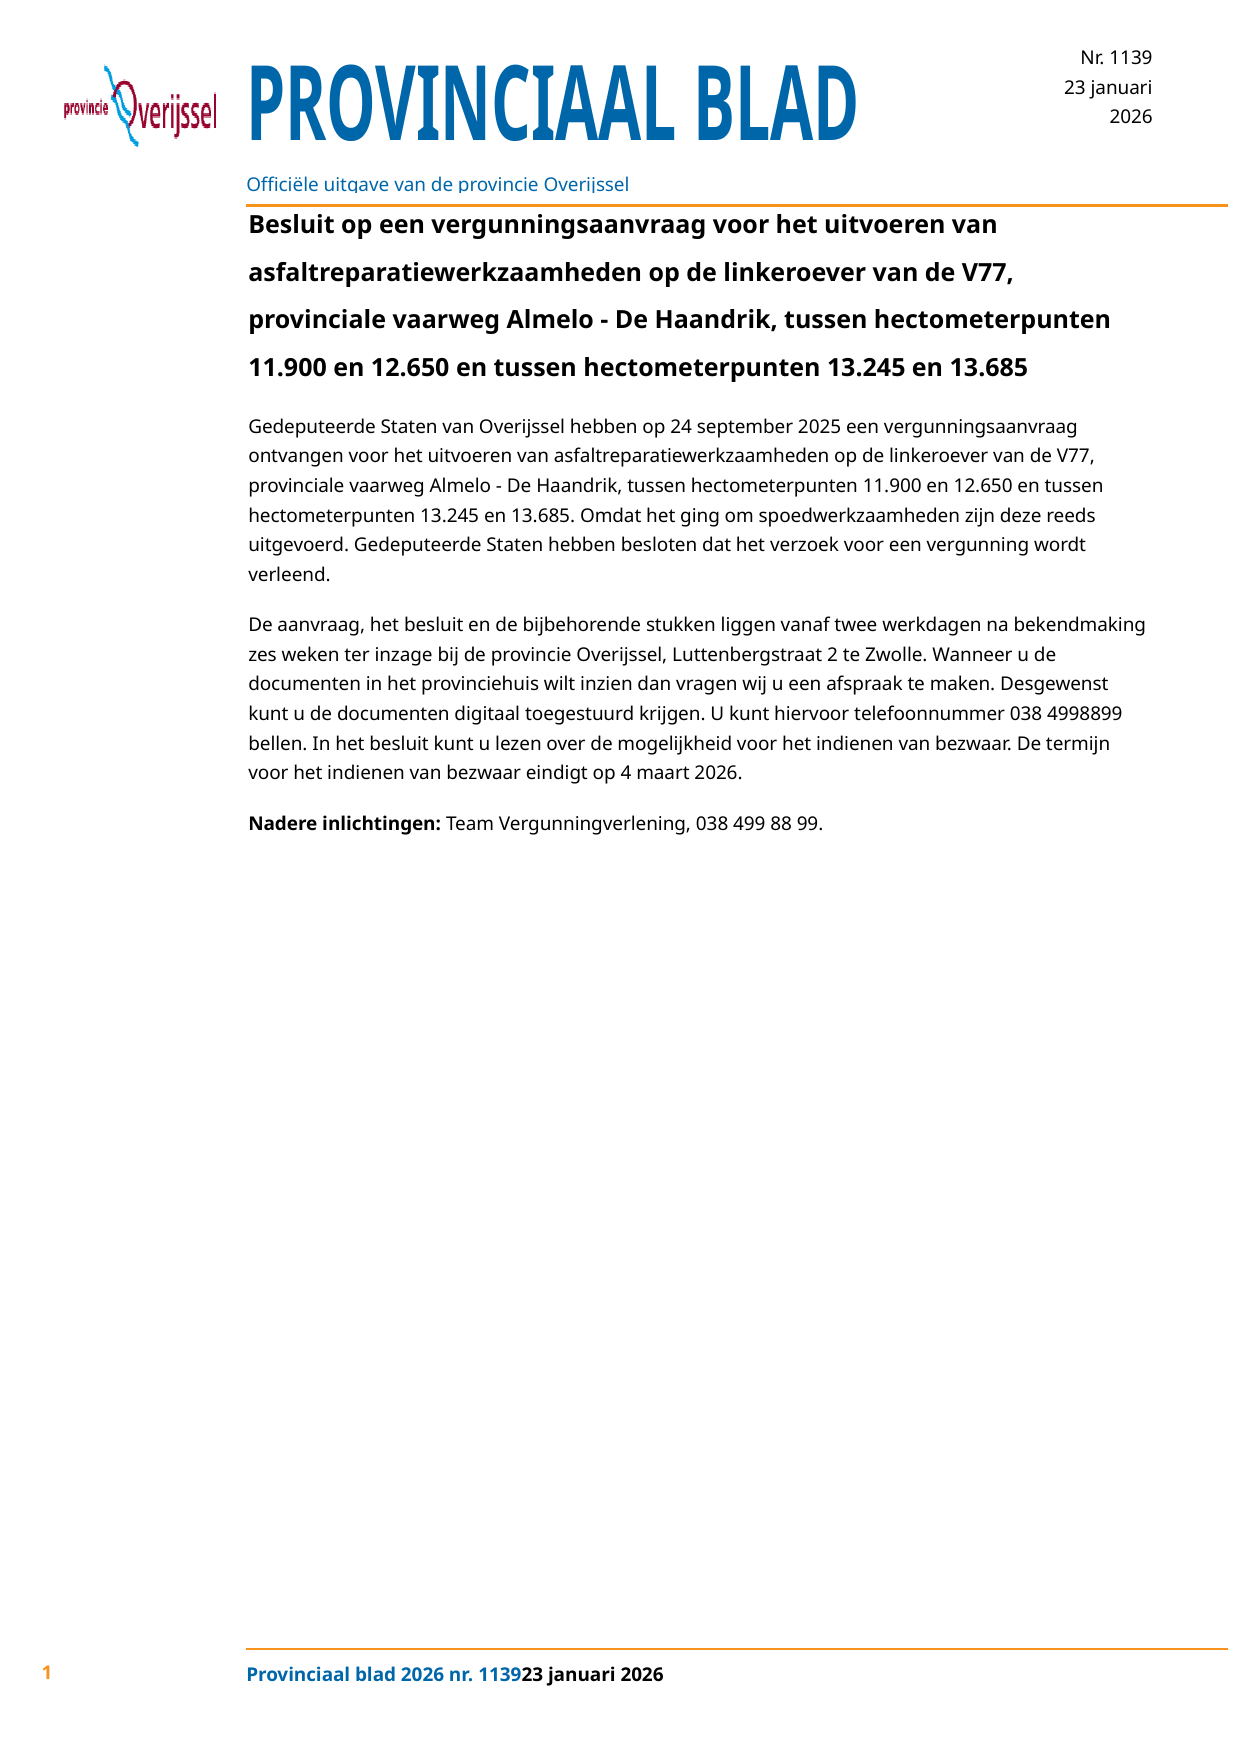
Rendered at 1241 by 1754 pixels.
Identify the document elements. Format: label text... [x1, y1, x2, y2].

picture [41, 47, 231, 172]
text De aanvraag, het besluit en de bijbehorende stukken liggen vanaf twee werkdagen na bekendmaking zes weken ter inzage bij de provincie Overijssel, Luttenbergstraat 2 te Zwolle. Wanneer u de documenten in het provinciehuis wilt inzien dan vragen wij u een afspraak te maken. Desgewenst kunt u de documenten digitaal toegestuurd krijgen. U kunt hiervoor telefoonnummer 038 4998899 bellen. In het besluit kunt u lezen over de mogelijkheid voor het indienen van bezwaar. De termijn voor het indienen van bezwaar eindigt op 4 maart 2026. [248, 611, 1152, 785]
text Besluit op een vergunningsaanvraag voor het uitvoeren van asfaltreparatiewerkzaamheden op de linkeroever van de V77, provinciale vaarweg Almelo - De Haandrik, tussen hectometerpunten 11.900 en 12.650 en tussen hectometerpunten 13.245 en 13.685 [248, 207, 1152, 384]
text Nadere inlichtingen: Team Vergunningverlening, 038 499 88 99. [248, 810, 1152, 836]
text Gedeputeerde Staten van Overijssel hebben op 24 september 2025 een vergunningsaanvraag ontvangen voor het uitvoeren van asfaltreparatiewerkzaamheden op de linkeroever van de V77, provinciale vaarweg Almelo - De Haandrik, tussen hectometerpunten 11.900 en 12.650 en tussen hectometerpunten 13.245 en 13.685. Omdat het ging om spoedwerkzaamheden zijn deze reeds uitgevoerd. Gedeputeerde Staten hebben besloten dat het verzoek voor een vergunning wordt verleend. [248, 413, 1152, 587]
